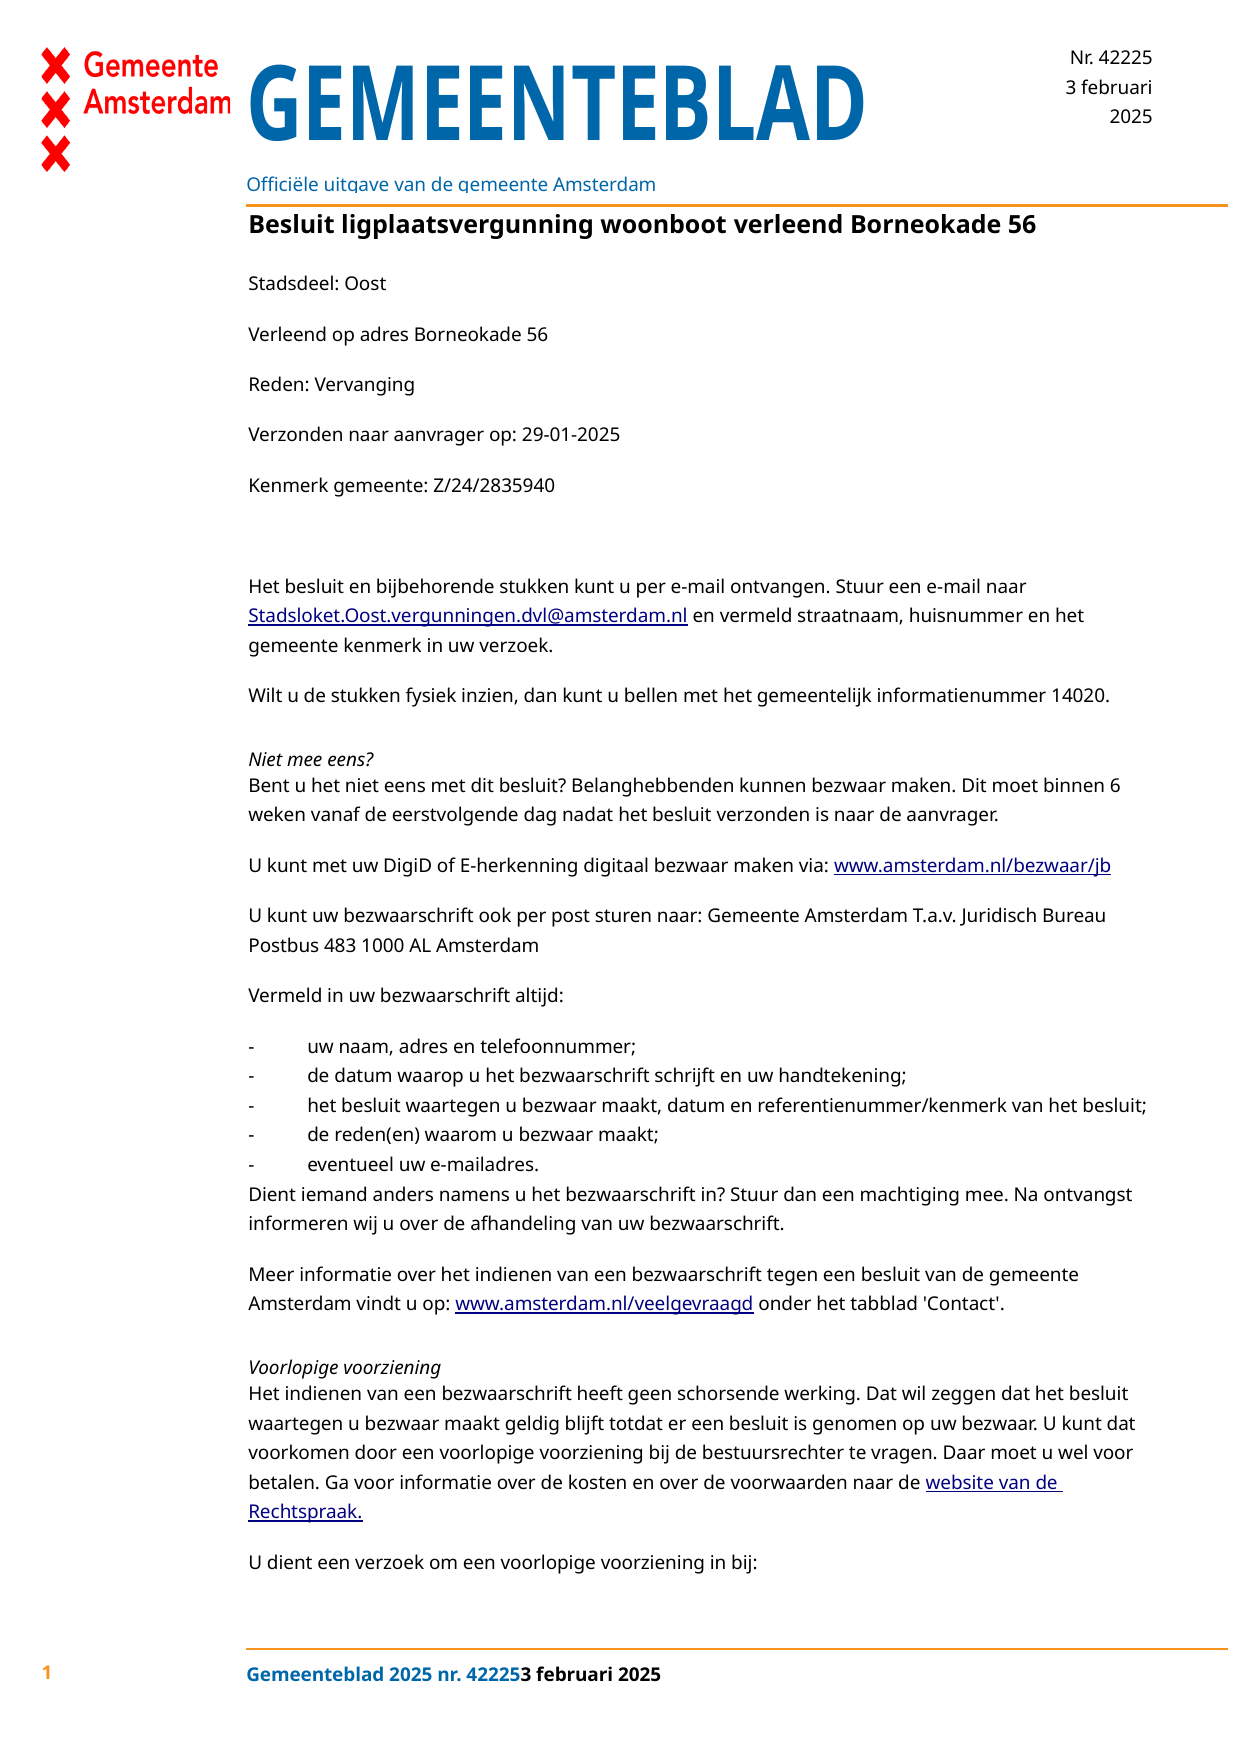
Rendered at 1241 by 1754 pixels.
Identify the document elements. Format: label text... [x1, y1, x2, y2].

picture [41, 47, 231, 172]
text Voorlopige voorziening [248, 1354, 1152, 1380]
text Dient iemand anders namens u het bezwaarschrift in? Stuur dan een machtiging mee. Na ontvangst informeren wij u over de afhandeling van uw bezwaarschrift. [248, 1181, 1152, 1236]
text U kunt uw bezwaarschrift ook per post sturen naar: Gemeente Amsterdam T.a.v. Juridisch Bureau Postbus 483 1000 AL Amsterdam [248, 902, 1152, 958]
text Vermeld in uw bezwaarschrift altijd: [248, 982, 1152, 1008]
text Besluit ligplaatsvergunning woonboot verleend Borneokade 56 [248, 207, 1152, 241]
list het besluit waartegen u bezwaar maakt, datum en referentienummer/kenmerk van het besluit; [248, 1092, 1152, 1118]
text Wilt u de stukken fysiek inzien, dan kunt u bellen met het gemeentelijk informatienummer 14020. [248, 682, 1152, 708]
text Het indienen van een bezwaarschrift heeft geen schorsende werking. Dat wil zeggen dat het besluit waartegen u bezwaar maakt geldig blijft totdat er een besluit is genomen op uw bezwaar. U kunt dat voorkomen door een voorlopige voorziening bij de bestuursrechter te vragen. Daar moet u wel voor betalen. Ga voor informatie over de kosten en over de voorwaarden naar de website van de Rechtspraak. [248, 1380, 1152, 1524]
text Kenmerk gemeente: Z/24/2835940 [248, 472, 1152, 498]
text Reden: Vervanging [248, 371, 1152, 397]
text Meer informatie over het indienen van een bezwaarschrift tegen een besluit van de gemeente Amsterdam vindt u op: www.amsterdam.nl/veelgevraagd onder het tabblad 'Contact'. [248, 1261, 1152, 1316]
text U dient een verzoek om een voorlopige voorziening in bij: [248, 1549, 1152, 1574]
list de reden(en) waarom u bezwaar maakt; [248, 1122, 1152, 1147]
list eventueel uw e-mailadres. [248, 1151, 1152, 1177]
list de datum waarop u het bezwaarschrift schrijft en uw handtekening; [248, 1062, 1152, 1088]
text Verzonden naar aanvrager op: 29-01-2025 [248, 422, 1152, 447]
text Verleend op adres Borneokade 56 [248, 321, 1152, 346]
text Bent u het niet eens met dit besluit? Belanghebbenden kunnen bezwaar maken. Dit moet binnen 6 weken vanaf de eerstvolgende dag nadat het besluit verzonden is naar de aanvrager. [248, 772, 1152, 827]
text Niet mee eens? [248, 746, 1152, 772]
text Stadsdeel: Oost [248, 270, 1152, 296]
text U kunt met uw DigiD of E-herkenning digitaal bezwaar maken via: www.amsterdam.nl/bezwaar/jb [248, 852, 1152, 878]
list uw naam, adres en telefoonnummer; [248, 1033, 1152, 1059]
text Het besluit en bijbehorende stukken kunt u per e-mail ontvangen. Stuur een e-mail naar Stadsloket.Oost.vergunningen.dvl@amsterdam.nl en vermeld straatnaam, huisnummer en het gemeente kenmerk in uw verzoek. [248, 573, 1152, 658]
